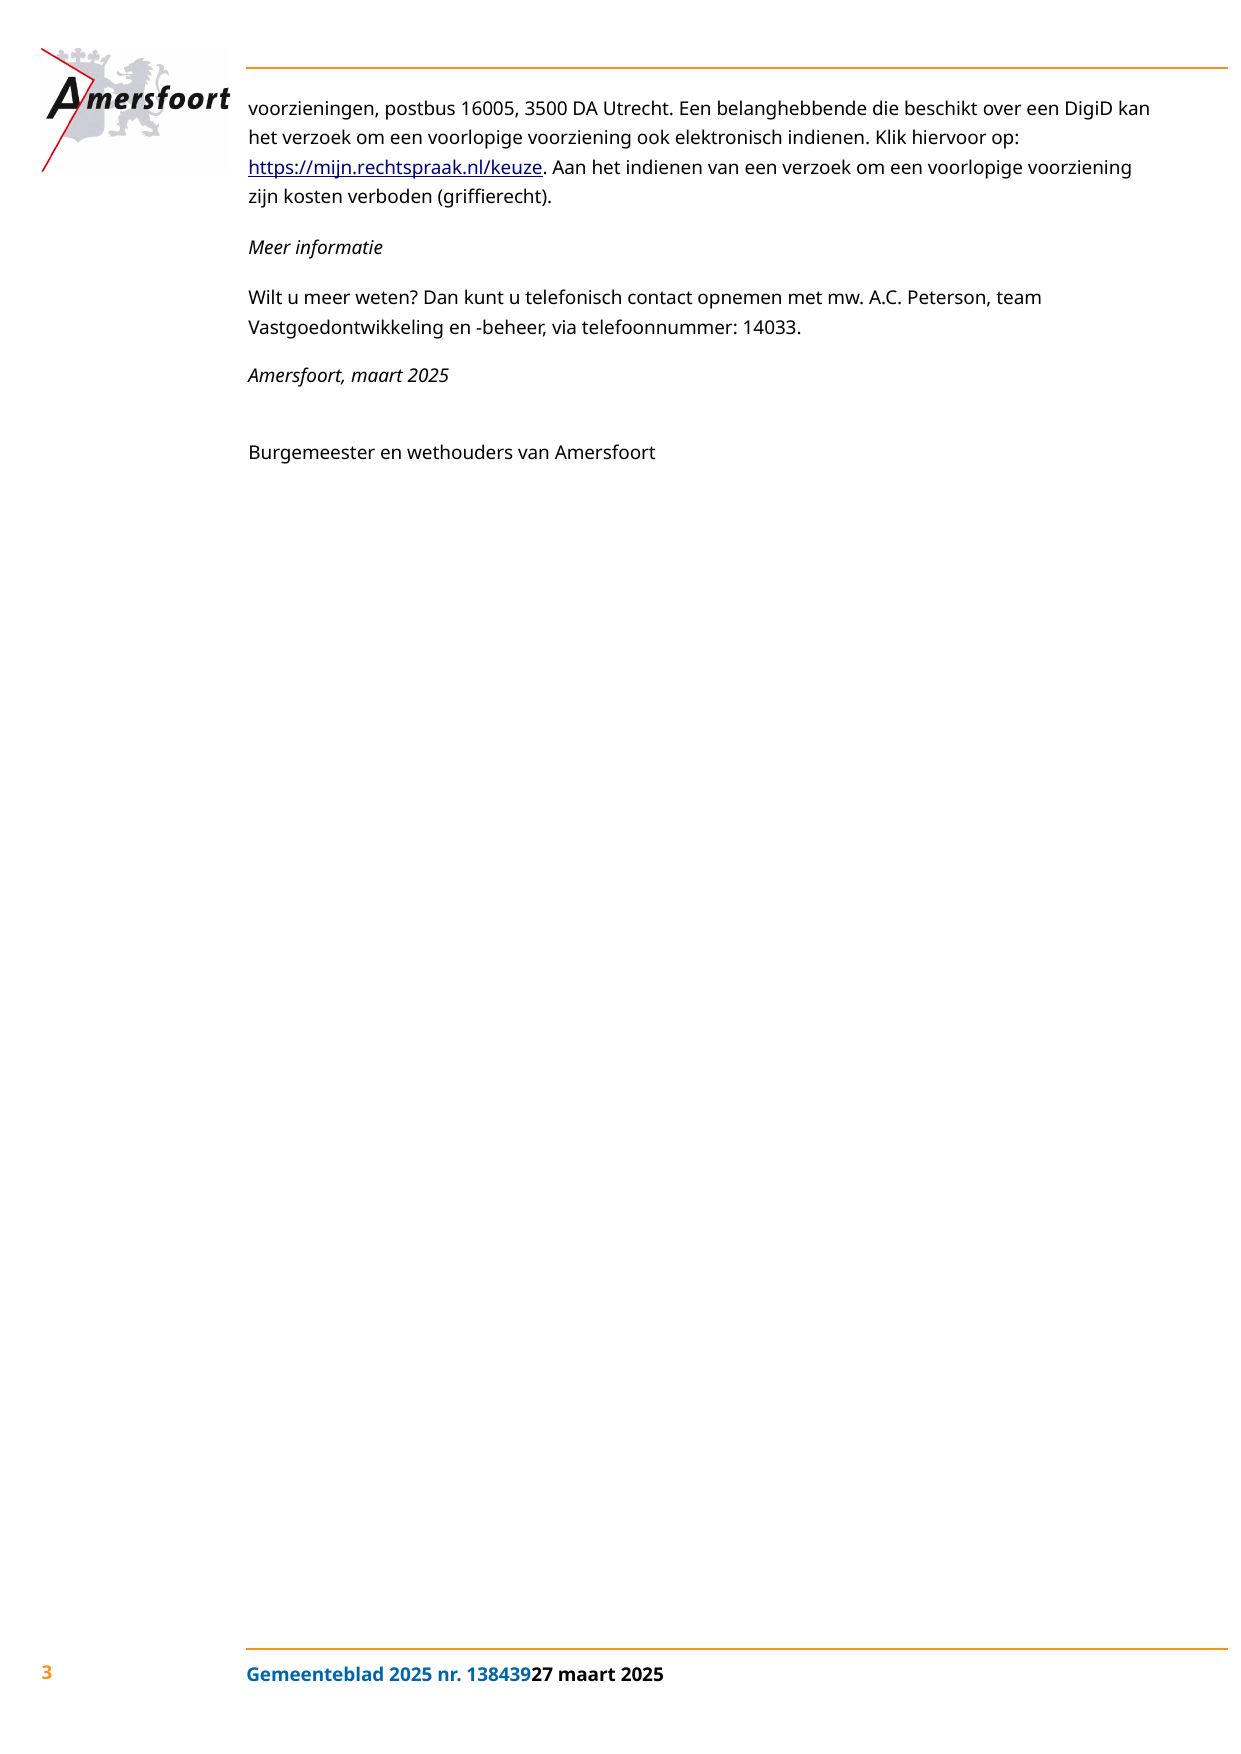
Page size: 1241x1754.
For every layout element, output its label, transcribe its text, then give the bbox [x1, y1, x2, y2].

text voorzieningen, postbus 16005, 3500 DA Utrecht. Een belanghebbende die beschikt over een DigiD kan het verzoek om een voorlopige voorziening ook elektronisch indienen. Klik hiervoor op: https://mijn.rechtspraak.nl/keuze. Aan het indienen van een verzoek om een voorlopige voorziening zijn kosten verboden (griffierecht). [248, 95, 1152, 209]
text Burgemeester en wethouders van Amersfoort [248, 439, 1152, 465]
picture [41, 47, 231, 172]
text Amersfoort, maart 2025 [248, 362, 1152, 387]
text Meer informatie [248, 234, 1152, 260]
text Wilt u meer weten? Dan kunt u telefonisch contact opnemen met mw. A.C. Peterson, team Vastgoedontwikkeling en -beheer, via telefoonnummer: 14033. [248, 284, 1152, 340]
